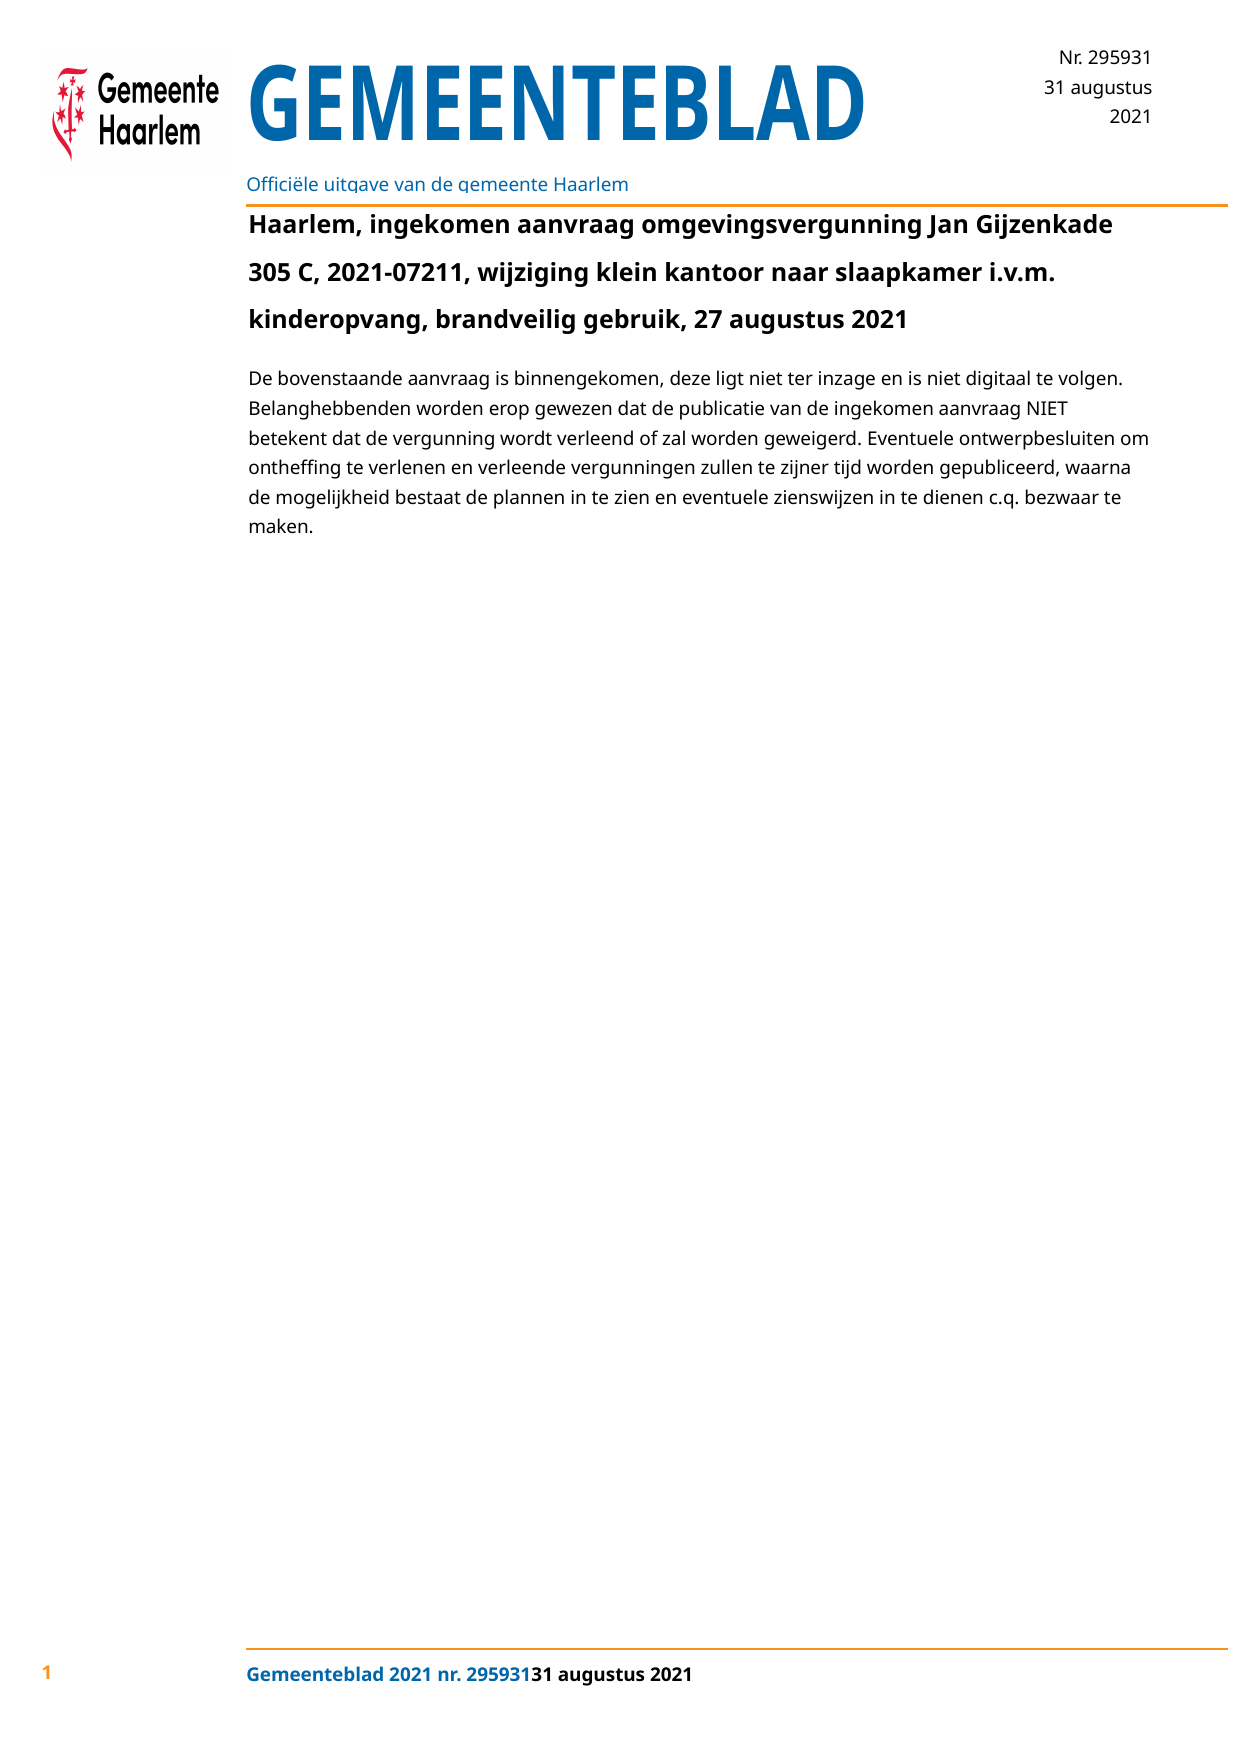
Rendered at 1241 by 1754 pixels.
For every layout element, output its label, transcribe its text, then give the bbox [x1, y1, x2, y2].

text Haarlem, ingekomen aanvraag omgevingsvergunning Jan Gijzenkade 305 C, 2021-07211, wijziging klein kantoor naar slaapkamer i.v.m. kinderopvang, brandveilig gebruik, 27 augustus 2021 [248, 207, 1152, 336]
picture [41, 47, 231, 172]
text De bovenstaande aanvraag is binnengekomen, deze ligt niet ter inzage en is niet digitaal te volgen. Belanghebbenden worden erop gewezen dat de publicatie van de ingekomen aanvraag NIET betekent dat de vergunning wordt verleend of zal worden geweigerd. Eventuele ontwerpbesluiten om ontheffing te verlenen en verleende vergunningen zullen te zijner tijd worden gepubliceerd, waarna de mogelijkheid bestaat de plannen in te zien en eventuele zienswijzen in te dienen c.q. bezwaar te maken. [248, 366, 1152, 539]
